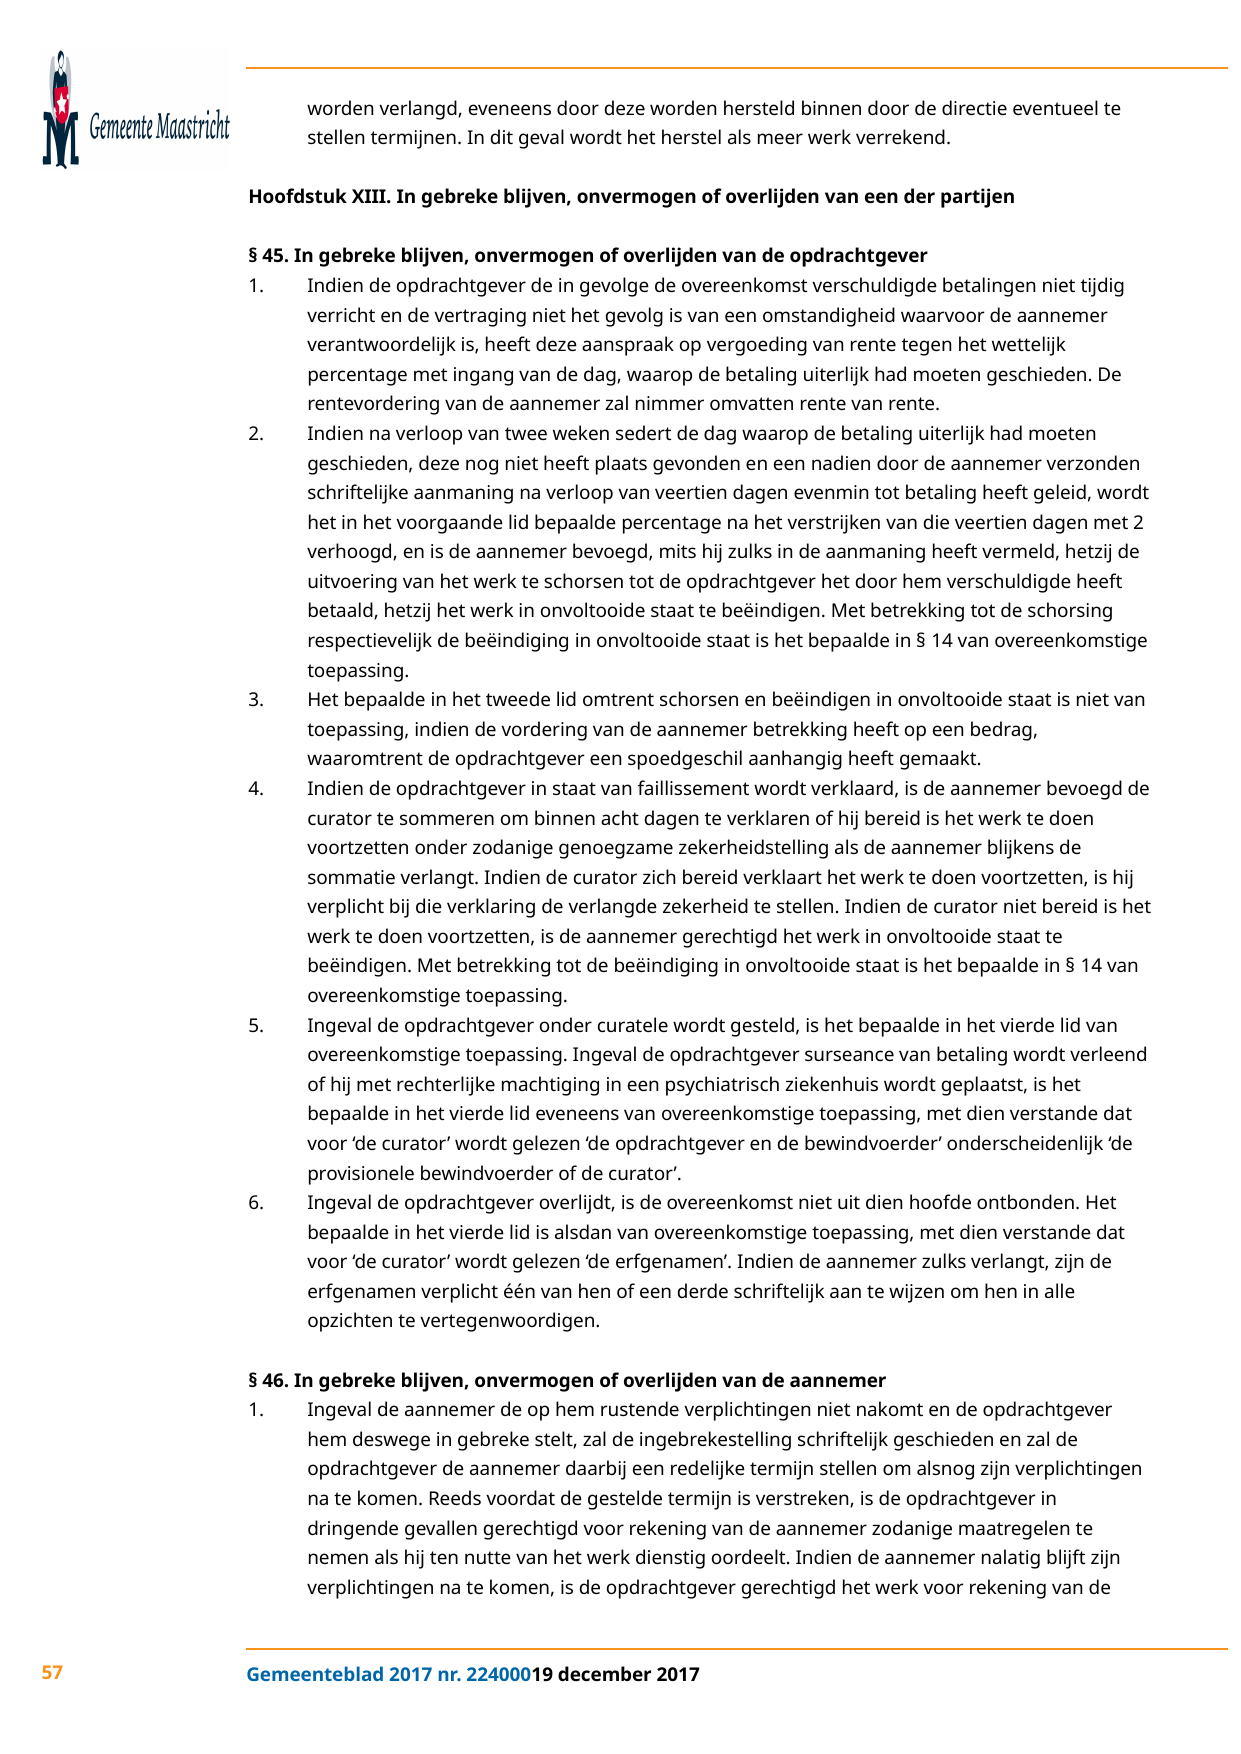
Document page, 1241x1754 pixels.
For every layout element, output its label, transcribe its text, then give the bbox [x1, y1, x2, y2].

list worden verlangd, eveneens door deze worden hersteld binnen door de directie eventueel te stellen termijnen. In dit geval wordt het herstel als meer werk verrekend. [248, 95, 1152, 150]
list Indien na verloop van twee weken sedert de dag waarop de betaling uiterlijk had moeten geschieden, deze nog niet heeft plaats gevonden en een nadien door de aannemer verzonden schriftelijke aanmaning na verloop van veertien dagen evenmin tot betaling heeft geleid, wordt het in het voorgaande lid bepaalde percentage na het verstrijken van die veertien dagen met 2 verhoogd, en is de aannemer bevoegd, mits hij zulks in de aanmaning heeft vermeld, hetzij de uitvoering van het werk te schorsen tot de opdrachtgever het door hem verschuldigde heeft betaald, hetzij het werk in onvoltooide staat te beëindigen. Met betrekking tot de schorsing respectievelijk de beëindiging in onvoltooide staat is het bepaalde in § 14 van overeenkomstige toepassing. [248, 420, 1152, 683]
list Ingeval de opdrachtgever onder curatele wordt gesteld, is het bepaalde in het vierde lid van overeenkomstige toepassing. Ingeval de opdrachtgever surseance van betaling wordt verleend of hij met rechterlijke machtiging in een psychiatrisch ziekenhuis wordt geplaatst, is het bepaalde in het vierde lid eveneens van overeenkomstige toepassing, met dien verstande dat voor ‘de curator’ wordt gelezen ‘de opdrachtgever en de bewindvoerder’ onderscheidenlijk ‘de provisionele bewindvoerder of de curator’. [248, 1012, 1152, 1186]
picture [41, 47, 231, 172]
list Indien de opdrachtgever in staat van faillissement wordt verklaard, is de aannemer bevoegd de curator te sommeren om binnen acht dagen te verklaren of hij bereid is het werk te doen voortzetten onder zodanige genoegzame zekerheidstelling als de aannemer blijkens de sommatie verlangt. Indien de curator zich bereid verklaart het werk te doen voortzetten, is hij verplicht bij die verklaring de verlangde zekerheid te stellen. Indien de curator niet bereid is het werk te doen voortzetten, is de aannemer gerechtigd het werk in onvoltooide staat te beëindigen. Met betrekking tot de beëindiging in onvoltooide staat is het bepaalde in § 14 van overeenkomstige toepassing. [248, 775, 1152, 1008]
text § 45. In gebreke blijven, onvermogen of overlijden van de opdrachtgever [248, 243, 1152, 268]
list Het bepaalde in het tweede lid omtrent schorsen en beëindigen in onvoltooide staat is niet van toepassing, indien de vordering van de aannemer betrekking heeft op een bedrag, waaromtrent de opdrachtgever een spoedgeschil aanhangig heeft gemaakt. [248, 686, 1152, 771]
text § 46. In gebreke blijven, onvermogen of overlijden van de aannemer [248, 1367, 1152, 1393]
text Hoofdstuk XIII. In gebreke blijven, onvermogen of overlijden van een der partijen [248, 183, 1152, 209]
list Indien de opdrachtgever de in gevolge de overeenkomst verschuldigde betalingen niet tijdig verricht en de vertraging niet het gevolg is van een omstandigheid waarvoor de aannemer verantwoordelijk is, heeft deze aanspraak op vergoeding van rente tegen het wettelijk percentage met ingang van de dag, waarop de betaling uiterlijk had moeten geschieden. De rentevordering van de aannemer zal nimmer omvatten rente van rente. [248, 272, 1152, 416]
list Ingeval de opdrachtgever overlijdt, is de overeenkomst niet uit dien hoofde ontbonden. Het bepaalde in het vierde lid is alsdan van overeenkomstige toepassing, met dien verstande dat voor ‘de curator’ wordt gelezen ‘de erfgenamen’. Indien de aannemer zulks verlangt, zijn de erfgenamen verplicht één van hen of een derde schriftelijk aan te wijzen om hen in alle opzichten te vertegenwoordigen. [248, 1189, 1152, 1333]
list Ingeval de aannemer de op hem rustende verplichtingen niet nakomt en de opdrachtgever hem deswege in gebreke stelt, zal de ingebrekestelling schriftelijk geschieden en zal de opdrachtgever de aannemer daarbij een redelijke termijn stellen om alsnog zijn verplichtingen na te komen. Reeds voordat de gestelde termijn is verstreken, is de opdrachtgever in dringende gevallen gerechtigd voor rekening van de aannemer zodanige maatregelen te nemen als hij ten nutte van het werk dienstig oordeelt. Indien de aannemer nalatig blijft zijn verplichtingen na te komen, is de opdrachtgever gerechtigd het werk voor rekening van de [248, 1396, 1152, 1600]
